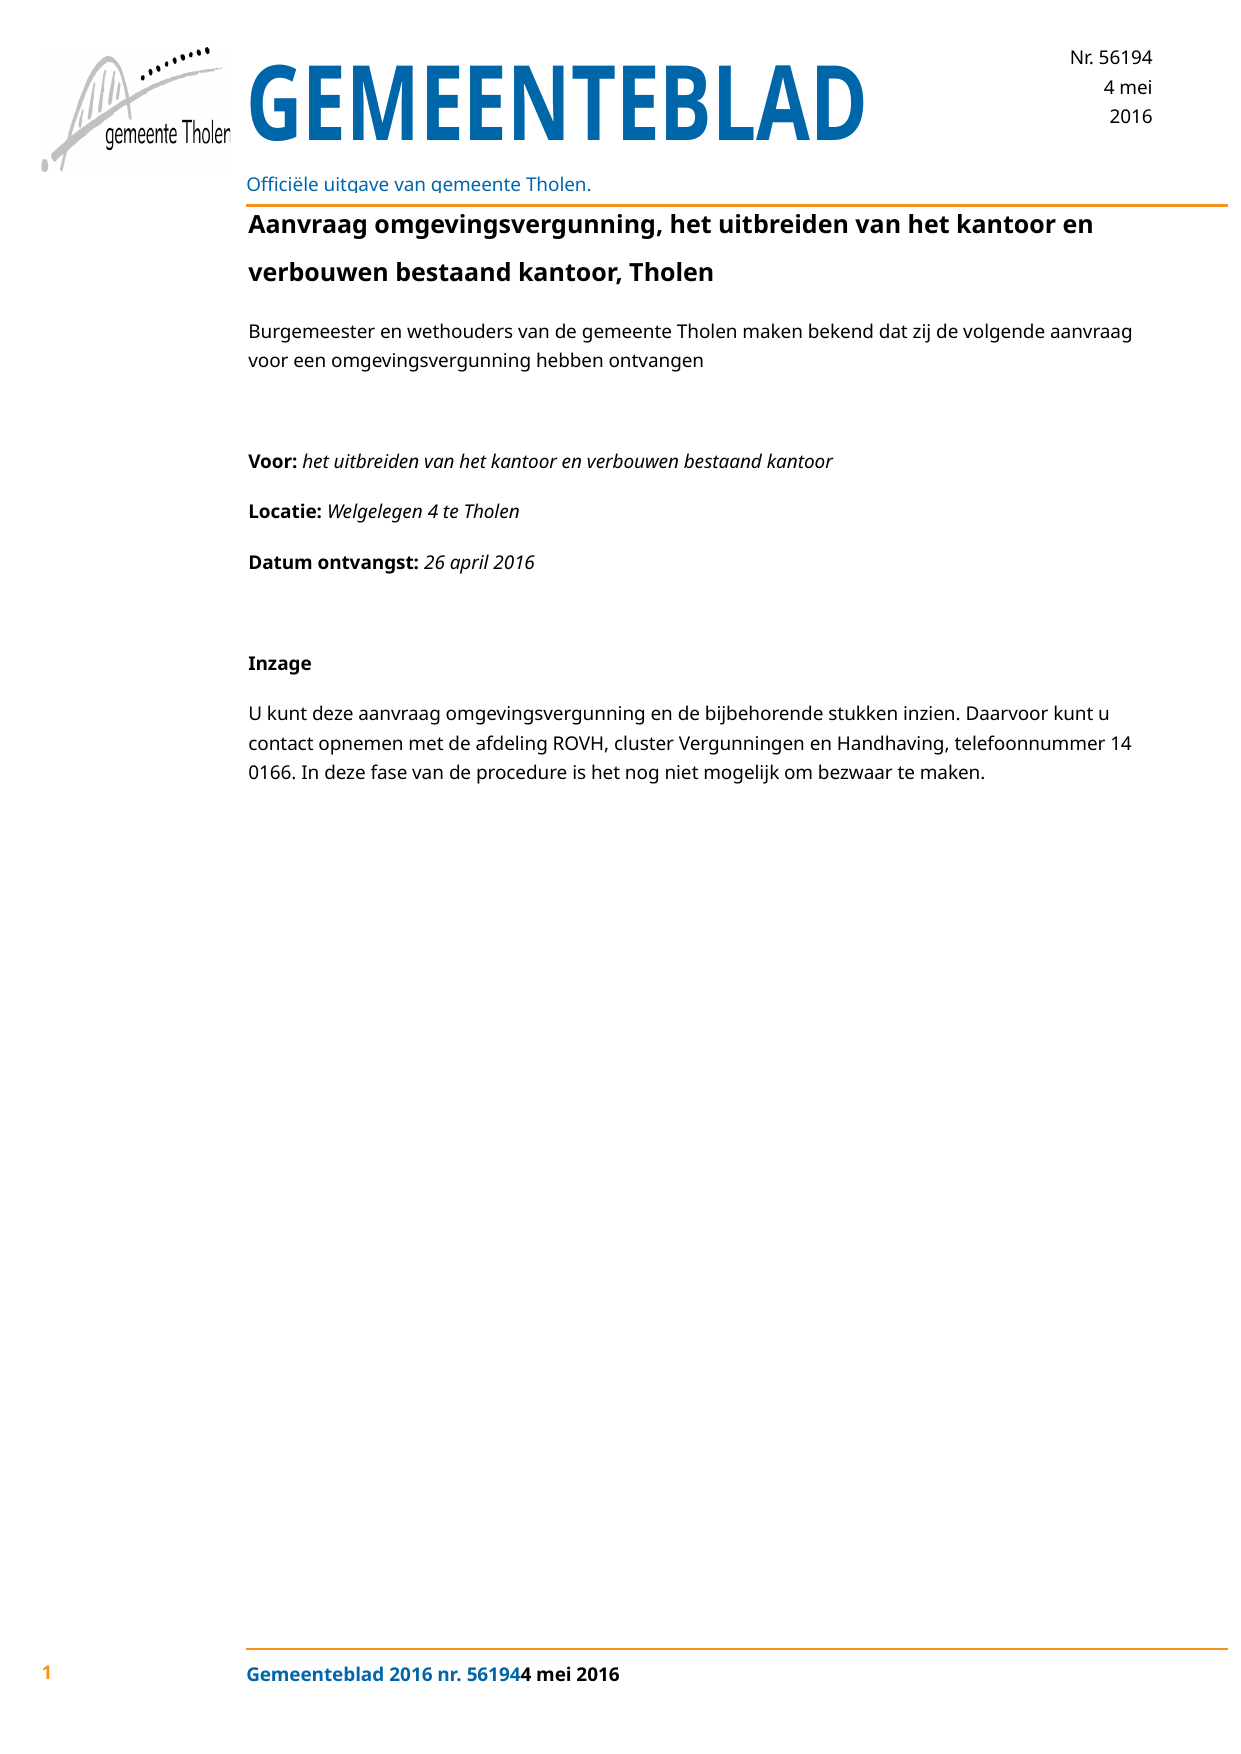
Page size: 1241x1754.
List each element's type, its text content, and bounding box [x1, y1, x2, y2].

text Aanvraag omgevingsvergunning, het uitbreiden van het kantoor en verbouwen bestaand kantoor, Tholen [248, 207, 1152, 288]
text Burgemeester en wethouders van de gemeente Tholen maken bekend dat zij de volgende aanvraag voor een omgevingsvergunning hebben ontvangen [248, 318, 1152, 373]
text U kunt deze aanvraag omgevingsvergunning en de bijbehorende stukken inzien. Daarvoor kunt u contact opnemen met de afdeling ROVH, cluster Vergunningen en Handhaving, telefoonnummer 14 0166. In deze fase van de procedure is het nog niet mogelijk om bezwaar te maken. [248, 700, 1152, 785]
text Datum ontvangst: 26 april 2016 [248, 549, 1152, 575]
text Inzage [248, 650, 1152, 676]
picture [41, 47, 231, 172]
text Voor: het uitbreiden van het kantoor en verbouwen bestaand kantoor [248, 448, 1152, 474]
text Locatie: Welgelegen 4 te Tholen [248, 499, 1152, 524]
